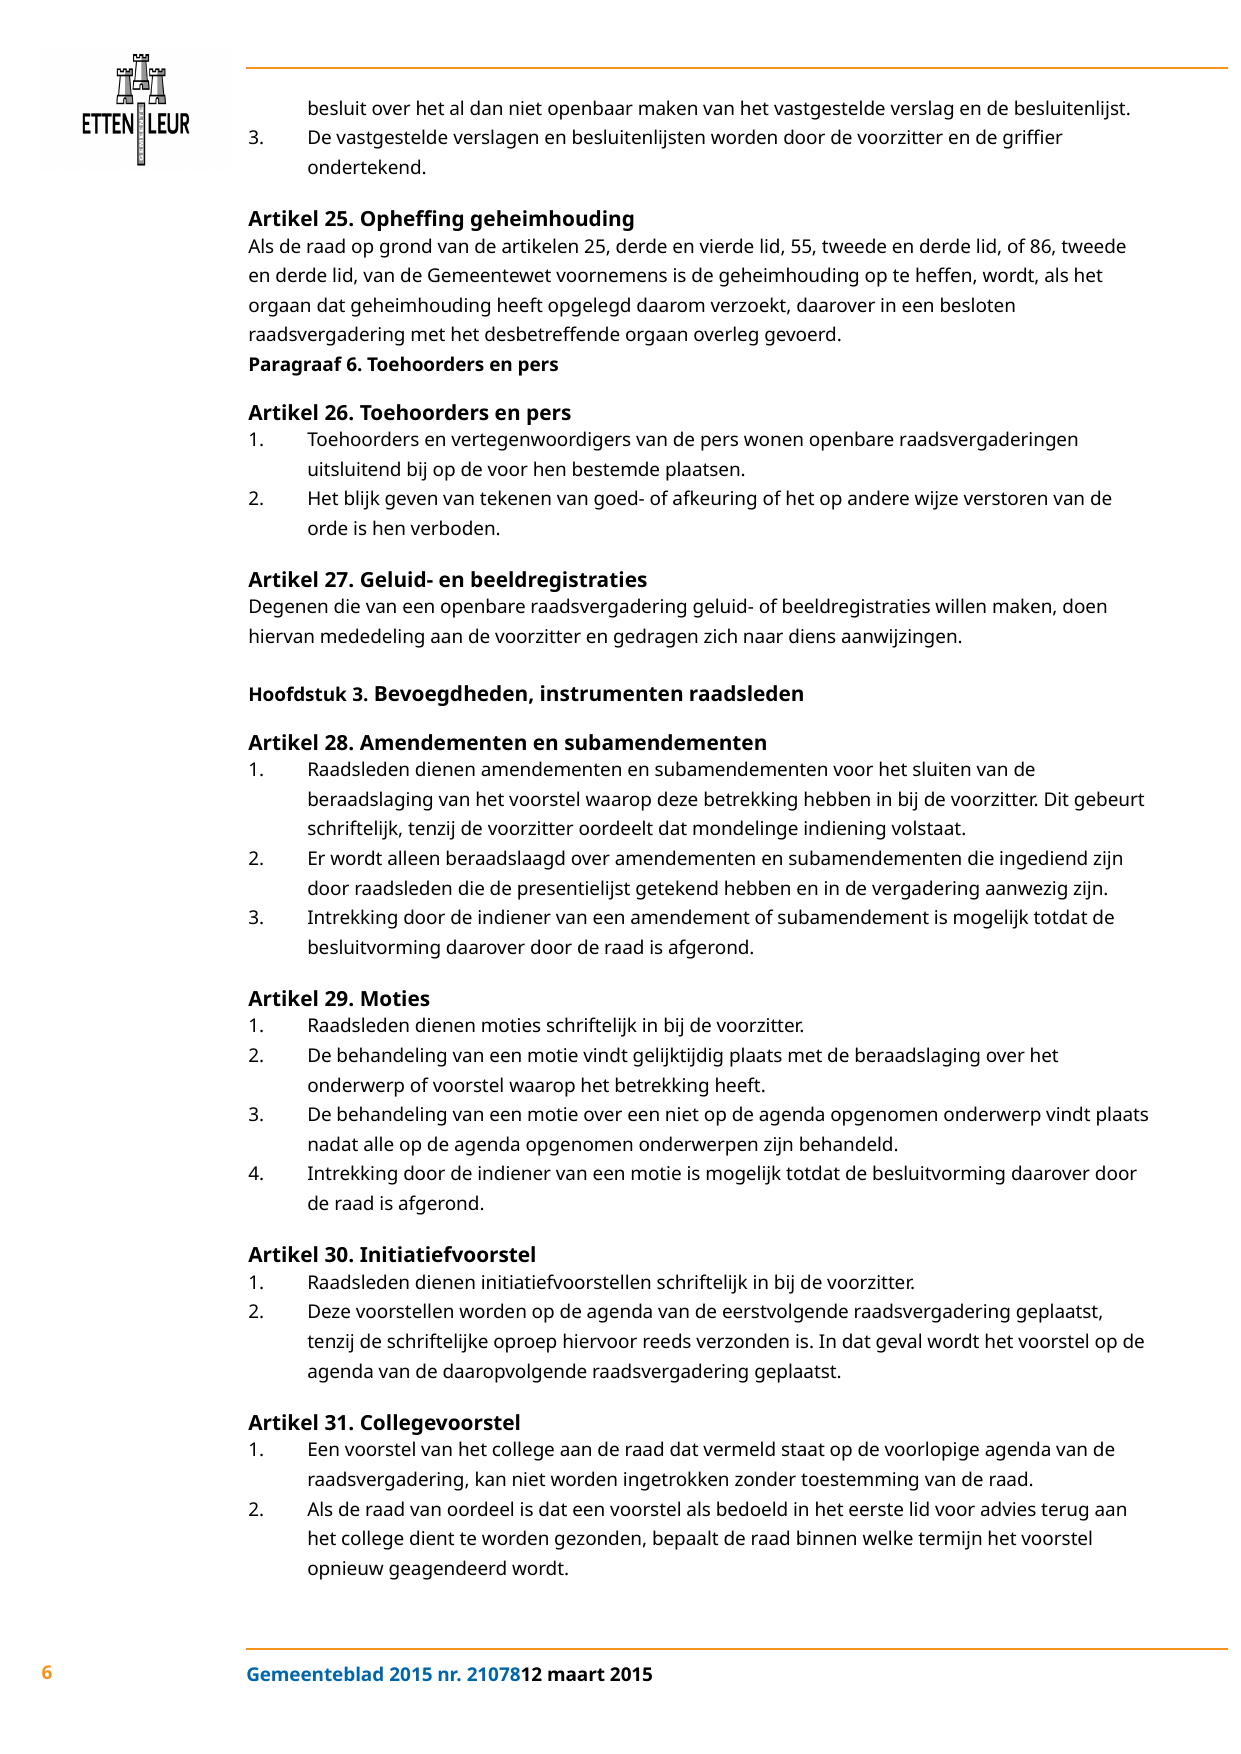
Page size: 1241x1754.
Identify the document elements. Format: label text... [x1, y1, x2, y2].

list Raadsleden dienen moties schriftelijk in bij de voorzitter. [248, 1013, 1152, 1038]
list Raadsleden dienen amendementen en subamendementen voor het sluiten van de beraadslaging van het voorstel waarop deze betrekking hebben in bij de voorzitter. Dit gebeurt schriftelijk, tenzij de voorzitter oordeelt dat mondelinge indiening volstaat. [248, 756, 1152, 841]
text Artikel 31. Collegevoorstel [248, 1408, 1152, 1437]
list Raadsleden dienen initiatiefvoorstellen schriftelijk in bij de voorzitter. [248, 1269, 1152, 1295]
text Paragraaf 6. Toehoorders en pers [248, 351, 1152, 377]
list De behandeling van een motie vindt gelijktijdig plaats met de beraadslaging over het onderwerp of voorstel waarop het betrekking heeft. [248, 1042, 1152, 1098]
list besluit over het al dan niet openbaar maken van het vastgestelde verslag en de besluitenlijst. [248, 95, 1152, 121]
list Als de raad van oordeel is dat een voorstel als bedoeld in het eerste lid voor advies terug aan het college dient te worden gezonden, bepaalt de raad binnen welke termijn het voorstel opnieuw geagendeerd wordt. [248, 1496, 1152, 1581]
list Een voorstel van het college aan de raad dat vermeld staat op de voorlopige agenda van de raadsvergadering, kan niet worden ingetrokken zonder toestemming van de raad. [248, 1437, 1152, 1492]
list De behandeling van een motie over een niet op de agenda opgenomen onderwerp vindt plaats nadat alle op de agenda opgenomen onderwerpen zijn behandeld. [248, 1101, 1152, 1157]
text Artikel 26. Toehoorders en pers [248, 398, 1152, 426]
text Artikel 27. Geluid- en beeldregistraties [248, 565, 1152, 594]
list Intrekking door de indiener van een motie is mogelijk totdat de besluitvorming daarover door de raad is afgerond. [248, 1161, 1152, 1216]
text Als de raad op grond van de artikelen 25, derde en vierde lid, 55, tweede en derde lid, of 86, tweede en derde lid, van de Gemeentewet voornemens is de geheimhouding op te heffen, wordt, als het orgaan dat geheimhouding heeft opgelegd daarom verzoekt, daarover in een besloten raadsvergadering met het desbetreffende orgaan overleg gevoerd. [248, 233, 1152, 347]
text Artikel 29. Moties [248, 984, 1152, 1013]
list Intrekking door de indiener van een amendement of subamendement is mogelijk totdat de besluitvorming daarover door de raad is afgerond. [248, 904, 1152, 959]
picture [41, 47, 231, 172]
list Er wordt alleen beraadslaagd over amendementen en subamendementen die ingediend zijn door raadsleden die de presentielijst getekend hebben en in de vergadering aanwezig zijn. [248, 845, 1152, 900]
list Toehoorders en vertegenwoordigers van de pers wonen openbare raadsvergaderingen uitsluitend bij op de voor hen bestemde plaatsen. [248, 426, 1152, 481]
text Artikel 28. Amendementen en subamendementen [248, 728, 1152, 756]
list Deze voorstellen worden op de agenda van de eerstvolgende raadsvergadering geplaatst, tenzij de schriftelijke oproep hiervoor reeds verzonden is. In dat geval wordt het voorstel op de agenda van de daaropvolgende raadsvergadering geplaatst. [248, 1299, 1152, 1383]
text Artikel 25. Opheffing geheimhouding [248, 204, 1152, 233]
text Artikel 30. Initiatiefvoorstel [248, 1241, 1152, 1269]
list De vastgestelde verslagen en besluitenlijsten worden door de voorzitter en de griffier ondertekend. [248, 124, 1152, 180]
text Degenen die van een openbare raadsvergadering geluid- of beeldregistraties willen maken, doen hiervan mededeling aan de voorzitter en gedragen zich naar diens aanwijzingen. [248, 594, 1152, 649]
list Het blijk geven van tekenen van goed- of afkeuring of het op andere wijze verstoren van de orde is hen verboden. [248, 485, 1152, 541]
text Hoofdstuk 3. Bevoegdheden, instrumenten raadsleden [248, 679, 1152, 707]
